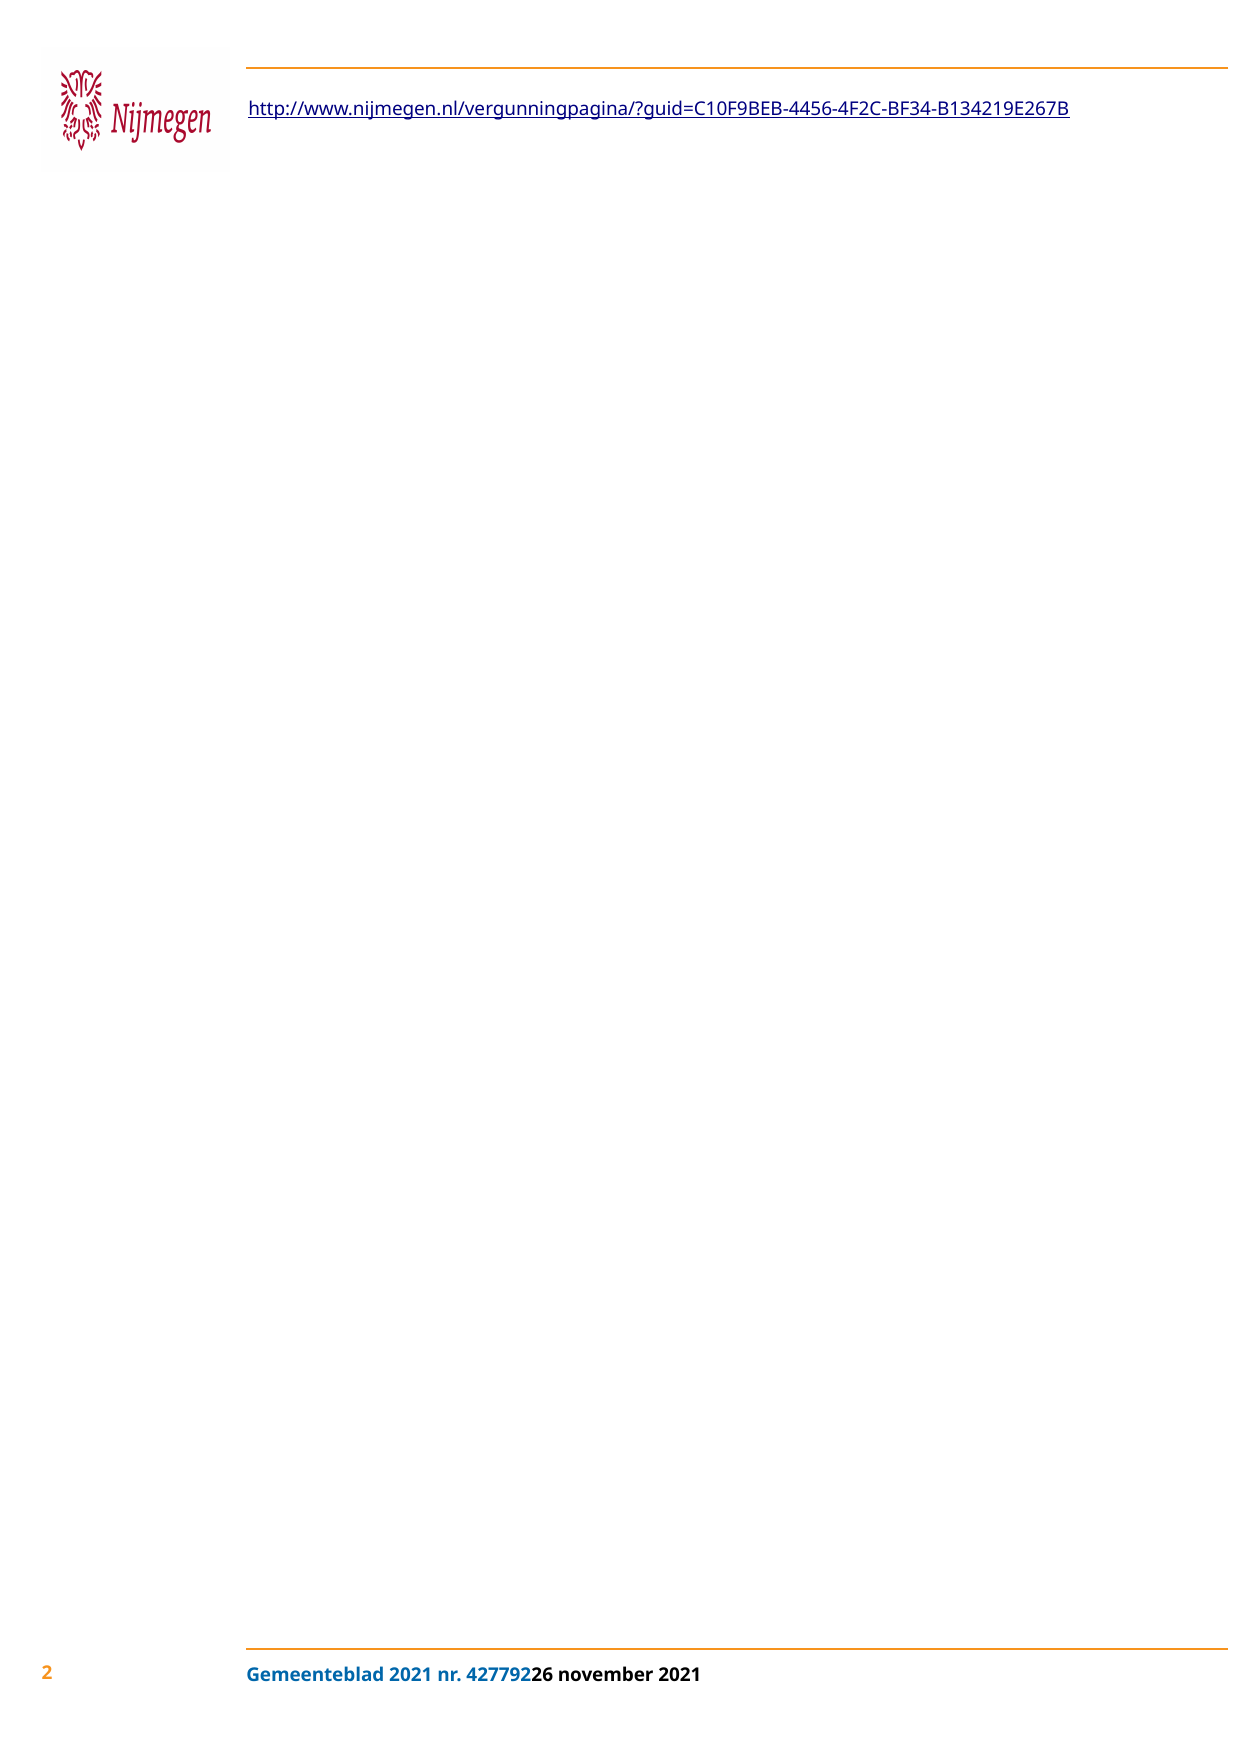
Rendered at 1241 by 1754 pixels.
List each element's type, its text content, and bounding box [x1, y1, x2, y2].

picture [41, 47, 231, 172]
text http://www.nijmegen.nl/vergunningpagina/?guid=C10F9BEB-4456-4F2C-BF34-B134219E267B [248, 95, 1152, 121]
